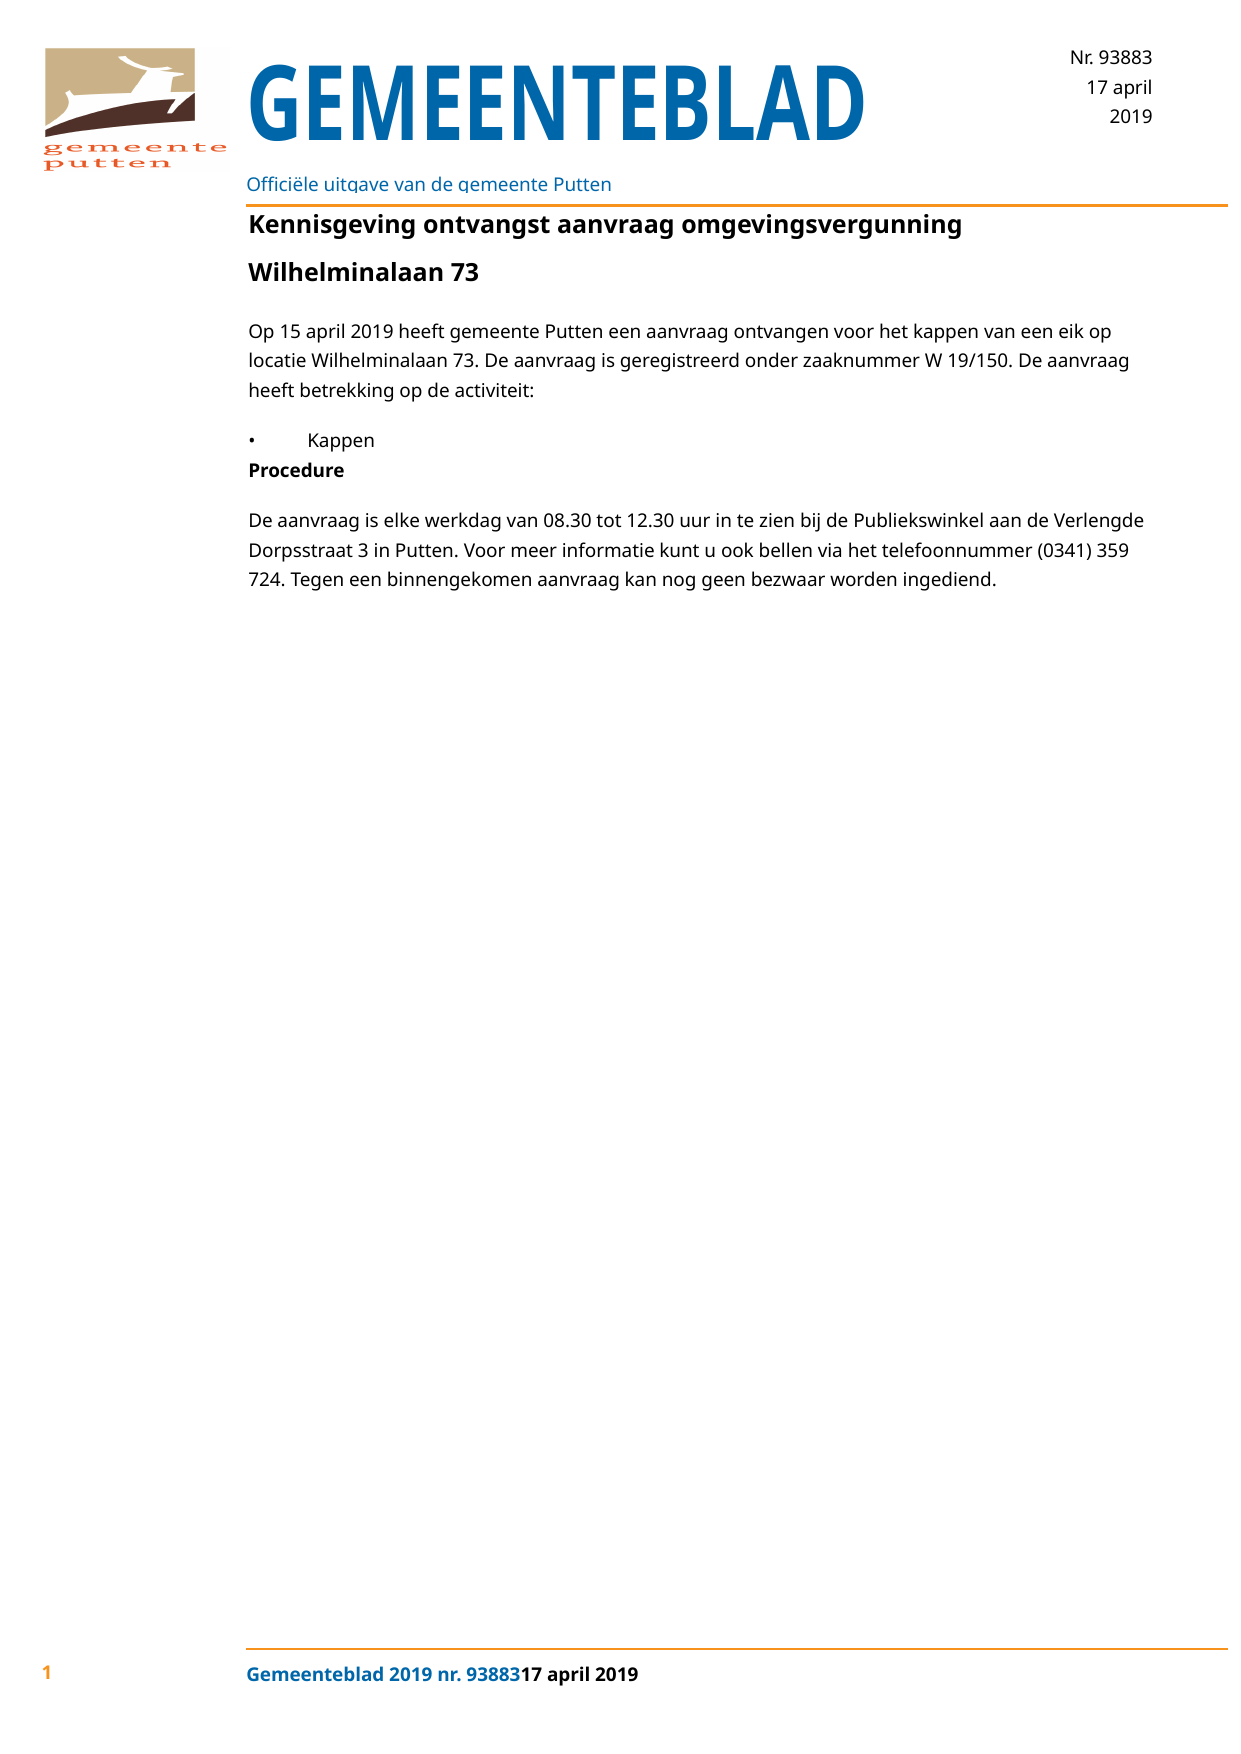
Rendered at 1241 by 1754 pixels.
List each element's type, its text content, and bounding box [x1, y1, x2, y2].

text Op 15 april 2019 heeft gemeente Putten een aanvraag ontvangen voor het kappen van een eik op locatie Wilhelminalaan 73. De aanvraag is geregistreerd onder zaaknummer W 19/150. De aanvraag heeft betrekking op de activiteit: [248, 318, 1152, 403]
picture [41, 47, 231, 172]
text De aanvraag is elke werkdag van 08.30 tot 12.30 uur in te zien bij de Publiekswinkel aan de Verlengde Dorpsstraat 3 in Putten. Voor meer informatie kunt u ook bellen via het telefoonnummer (0341) 359 724. Tegen een binnengekomen aanvraag kan nog geen bezwaar worden ingediend. [248, 507, 1152, 592]
text Kennisgeving ontvangst aanvraag omgevingsvergunning Wilhelminalaan 73 [248, 207, 1152, 288]
list Kappen [248, 427, 1152, 453]
text Procedure [248, 457, 1152, 483]
